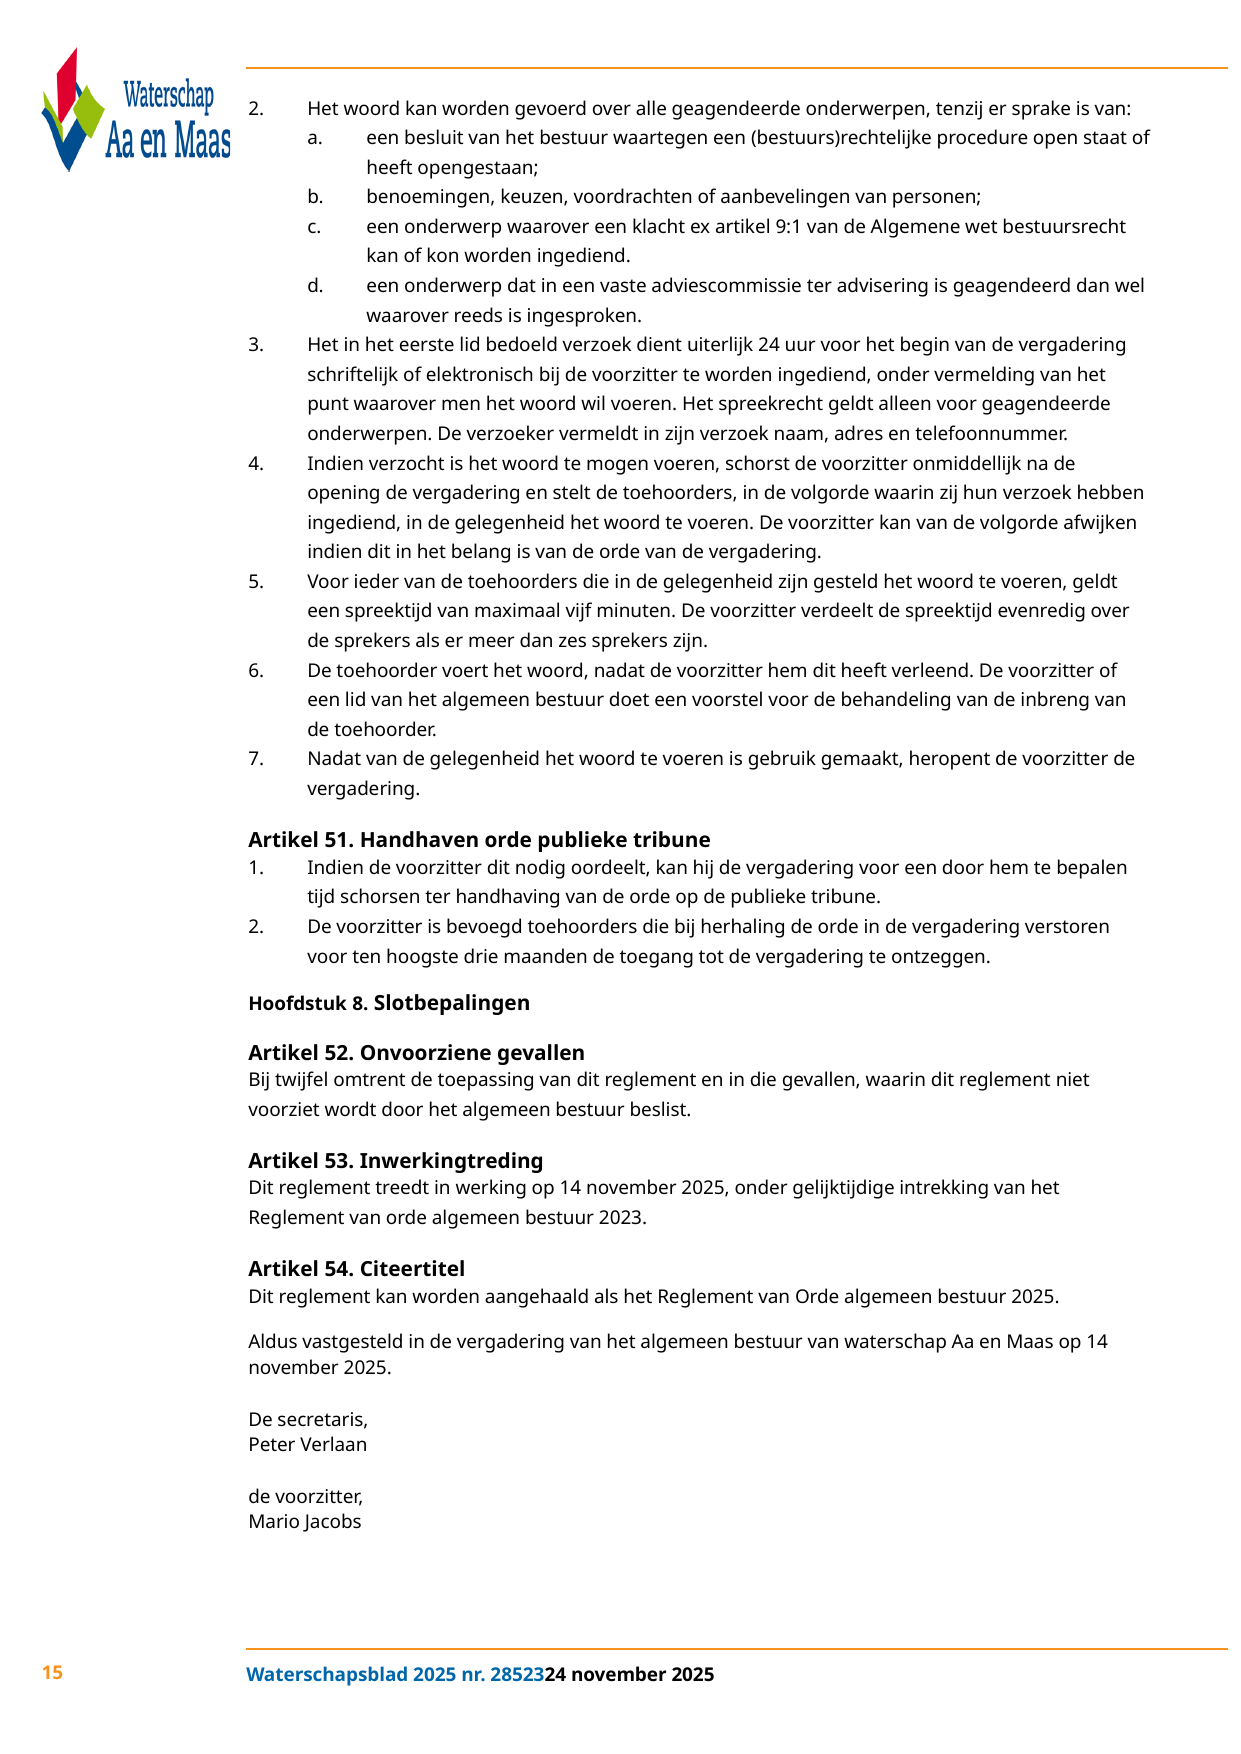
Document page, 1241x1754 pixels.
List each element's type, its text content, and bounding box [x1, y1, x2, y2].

list een besluit van het bestuur waartegen een (bestuurs)rechtelijke procedure open staat of heeft opengestaan; [307, 124, 1152, 180]
text Dit reglement kan worden aangehaald als het Reglement van Orde algemeen bestuur 2025. [248, 1283, 1152, 1309]
list een onderwerp dat in een vaste adviescommissie ter advisering is geagendeerd dan wel waarover reeds is ingesproken. [307, 272, 1152, 328]
text De secretaris, [248, 1406, 1152, 1432]
list De voorzitter is bevoegd toehoorders die bij herhaling de orde in de vergadering verstoren voor ten hoogste drie maanden de toegang tot de vergadering te ontzeggen. [248, 913, 1152, 968]
list De toehoorder voert het woord, nadat de voorzitter hem dit heeft verleend. De voorzitter of een lid van het algemeen bestuur doet een voorstel voor de behandeling van de inbreng van de toehoorder. [248, 657, 1152, 742]
picture [41, 47, 231, 172]
list benoemingen, keuzen, voordrachten of aanbevelingen van personen; [307, 183, 1152, 209]
text Artikel 54. Citeertitel [248, 1254, 1152, 1283]
text Hoofdstuk 8. Slotbepalingen [248, 988, 1152, 1017]
list een onderwerp waarover een klacht ex artikel 9:1 van de Algemene wet bestuursrecht kan of kon worden ingediend. [307, 213, 1152, 268]
list Indien verzocht is het woord te mogen voeren, schorst de voorzitter onmiddellijk na de opening de vergadering en stelt de toehoorders, in de volgorde waarin zij hun verzoek hebben ingediend, in de gelegenheid het woord te voeren. De voorzitter kan van de volgorde afwijken indien dit in het belang is van de orde van de vergadering. [248, 450, 1152, 564]
text Artikel 53. Inwerkingtreding [248, 1146, 1152, 1174]
text Aldus vastgesteld in de vergadering van het algemeen bestuur van waterschap Aa en Maas op 14 november 2025. [248, 1329, 1152, 1380]
list Nadat van de gelegenheid het woord te voeren is gebruik gemaakt, heropent de voorzitter de vergadering. [248, 746, 1152, 801]
text Mario Jacobs [248, 1509, 1152, 1534]
list Indien de voorzitter dit nodig oordeelt, kan hij de vergadering voor een door hem te bepalen tijd schorsen ter handhaving van de orde op de publieke tribune. [248, 854, 1152, 909]
text Peter Verlaan [248, 1432, 1152, 1457]
text Artikel 52. Onvoorziene gevallen [248, 1038, 1152, 1066]
text de voorzitter, [248, 1483, 1152, 1509]
text Dit reglement treedt in werking op 14 november 2025, onder gelijktijdige intrekking van het Reglement van orde algemeen bestuur 2023. [248, 1174, 1152, 1230]
list Voor ieder van de toehoorders die in de gelegenheid zijn gesteld het woord te voeren, geldt een spreektijd van maximaal vijf minuten. De voorzitter verdeelt de spreektijd evenredig over de sprekers als er meer dan zes sprekers zijn. [248, 568, 1152, 653]
text Artikel 51. Handhaven orde publieke tribune [248, 826, 1152, 854]
list Het woord kan worden gevoerd over alle geagendeerde onderwerpen, tenzij er sprake is van: [248, 95, 1152, 121]
text Bij twijfel omtrent de toepassing van dit reglement en in die gevallen, waarin dit reglement niet voorziet wordt door het algemeen bestuur beslist. [248, 1066, 1152, 1121]
list Het in het eerste lid bedoeld verzoek dient uiterlijk 24 uur voor het begin van de vergadering schriftelijk of elektronisch bij de voorzitter te worden ingediend, onder vermelding van het punt waarover men het woord wil voeren. Het spreekrecht geldt alleen voor geagendeerde onderwerpen. De verzoeker vermeldt in zijn verzoek naam, adres en telefoonnummer. [248, 331, 1152, 446]
